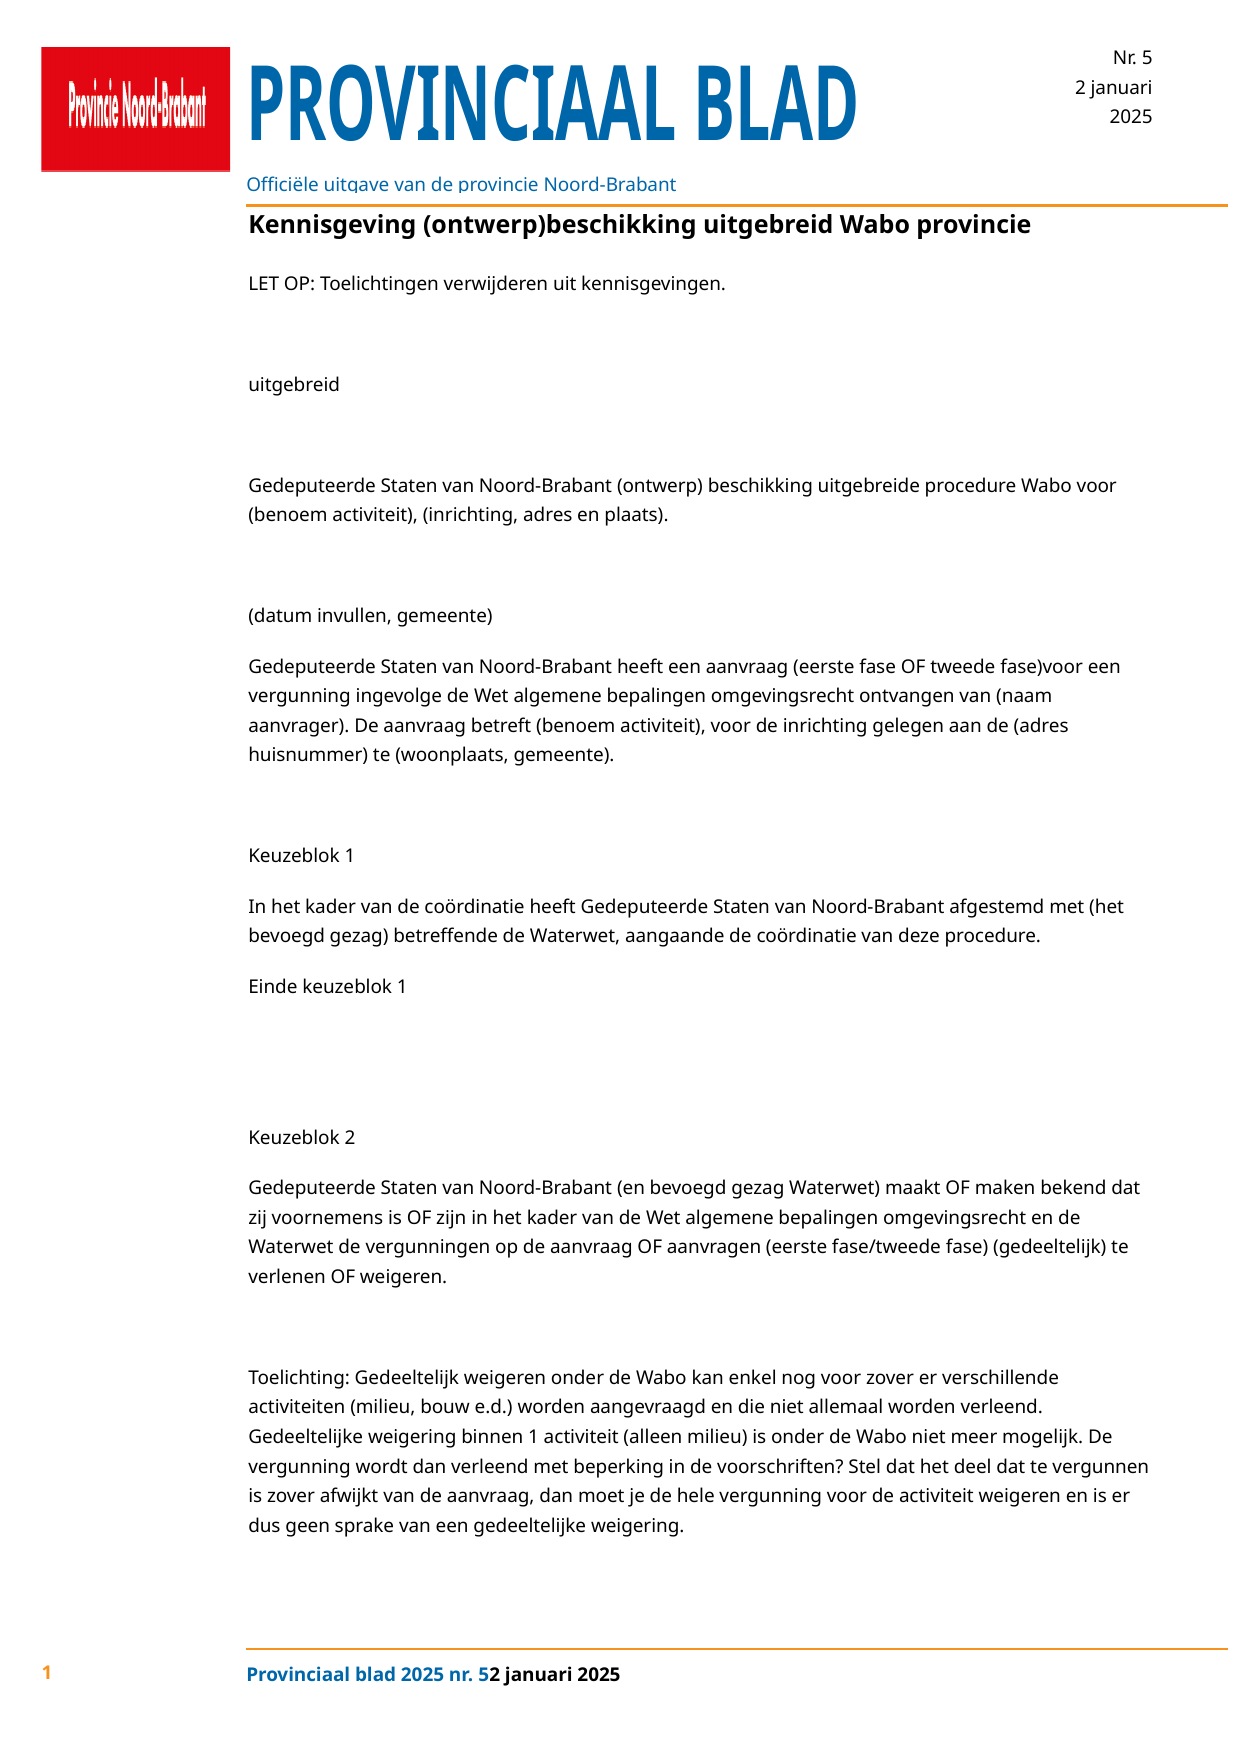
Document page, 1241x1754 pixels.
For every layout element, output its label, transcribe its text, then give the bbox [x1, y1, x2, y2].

text Kennisgeving (ontwerp)beschikking uitgebreid Wabo provincie [248, 207, 1152, 241]
text LET OP: Toelichtingen verwijderen uit kennisgevingen. [248, 270, 1152, 296]
text In het kader van de coördinatie heeft Gedeputeerde Staten van Noord-Brabant afgestemd met (het bevoegd gezag) betreffende de Waterwet, aangaande de coördinatie van deze procedure. [248, 893, 1152, 948]
text uitgebreid [248, 371, 1152, 397]
text Gedeputeerde Staten van Noord-Brabant (ontwerp) beschikking uitgebreide procedure Wabo voor (benoem activiteit), (inrichting, adres en plaats). [248, 472, 1152, 527]
text Keuzeblok 2 [248, 1124, 1152, 1150]
text Keuzeblok 1 [248, 842, 1152, 868]
text (datum invullen, gemeente) [248, 602, 1152, 628]
text Einde keuzeblok 1 [248, 973, 1152, 998]
text Toelichting: Gedeeltelijk weigeren onder de Wabo kan enkel nog voor zover er verschillende activiteiten (milieu, bouw e.d.) worden aangevraagd en die niet allemaal worden verleend. Gedeeltelijke weigering binnen 1 activiteit (alleen milieu) is onder de Wabo niet meer mogelijk. De vergunning wordt dan verleend met beperking in de voorschriften? Stel dat het deel dat te vergunnen is zover afwijkt van de aanvraag, dan moet je de hele vergunning voor de activiteit weigeren en is er dus geen sprake van een gedeeltelijke weigering. [248, 1364, 1152, 1538]
text Gedeputeerde Staten van Noord-Brabant heeft een aanvraag (eerste fase OF tweede fase)voor een vergunning ingevolge de Wet algemene bepalingen omgevingsrecht ontvangen van (naam aanvrager). De aanvraag betreft (benoem activiteit), voor de inrichting gelegen aan de (adres huisnummer) te (woonplaats, gemeente). [248, 653, 1152, 767]
picture [41, 47, 231, 172]
text Gedeputeerde Staten van Noord-Brabant (en bevoegd gezag Waterwet) maakt OF maken bekend dat zij voornemens is OF zijn in het kader van de Wet algemene bepalingen omgevingsrecht en de Waterwet de vergunningen op de aanvraag OF aanvragen (eerste fase/tweede fase) (gedeeltelijk) te verlenen OF weigeren. [248, 1174, 1152, 1289]
